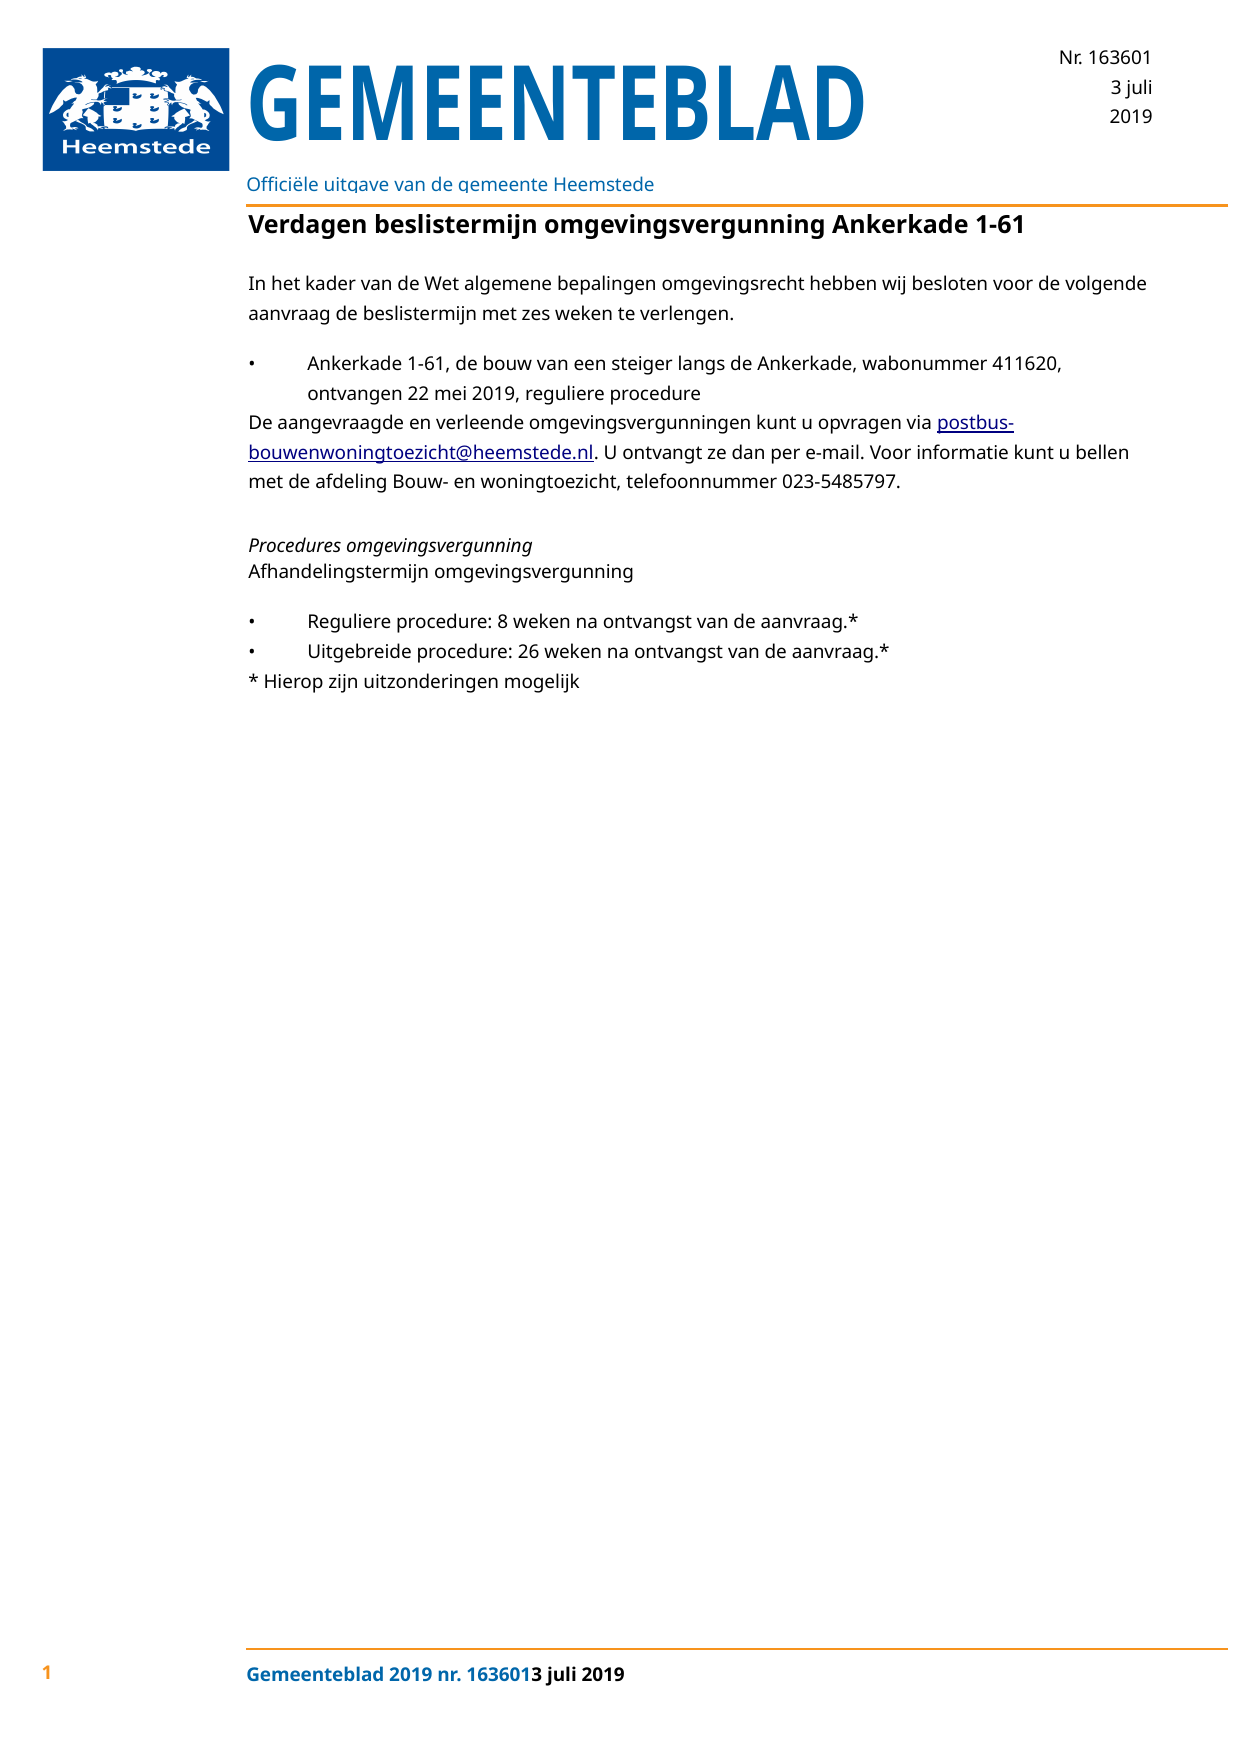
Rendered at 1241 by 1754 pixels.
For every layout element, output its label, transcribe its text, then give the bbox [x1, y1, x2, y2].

text De aangevraagde en verleende omgevingsvergunningen kunt u opvragen via postbus-bouwenwoningtoezicht@heemstede.nl. U ontvangt ze dan per e-mail. Voor informatie kunt u bellen met de afdeling Bouw- en woningtoezicht, telefoonnummer 023-5485797. [248, 409, 1152, 494]
text Verdagen beslistermijn omgevingsvergunning Ankerkade 1-61 [248, 207, 1152, 241]
text * Hierop zijn uitzonderingen mogelijk [248, 668, 1152, 694]
list Uitgebreide procedure: 26 weken na ontvangst van de aanvraag.* [248, 638, 1152, 664]
text Procedures omgevingsvergunning [248, 533, 1152, 558]
picture [41, 47, 231, 172]
list Ankerkade 1-61, de bouw van een steiger langs de Ankerkade, wabonummer 411620, ontvangen 22 mei 2019, reguliere procedure [248, 350, 1152, 406]
text Afhandelingstermijn omgevingsvergunning [248, 558, 1152, 584]
list Reguliere procedure: 8 weken na ontvangst van de aanvraag.* [248, 609, 1152, 634]
text In het kader van de Wet algemene bepalingen omgevingsrecht hebben wij besloten voor de volgende aanvraag de beslistermijn met zes weken te verlengen. [248, 270, 1152, 326]
